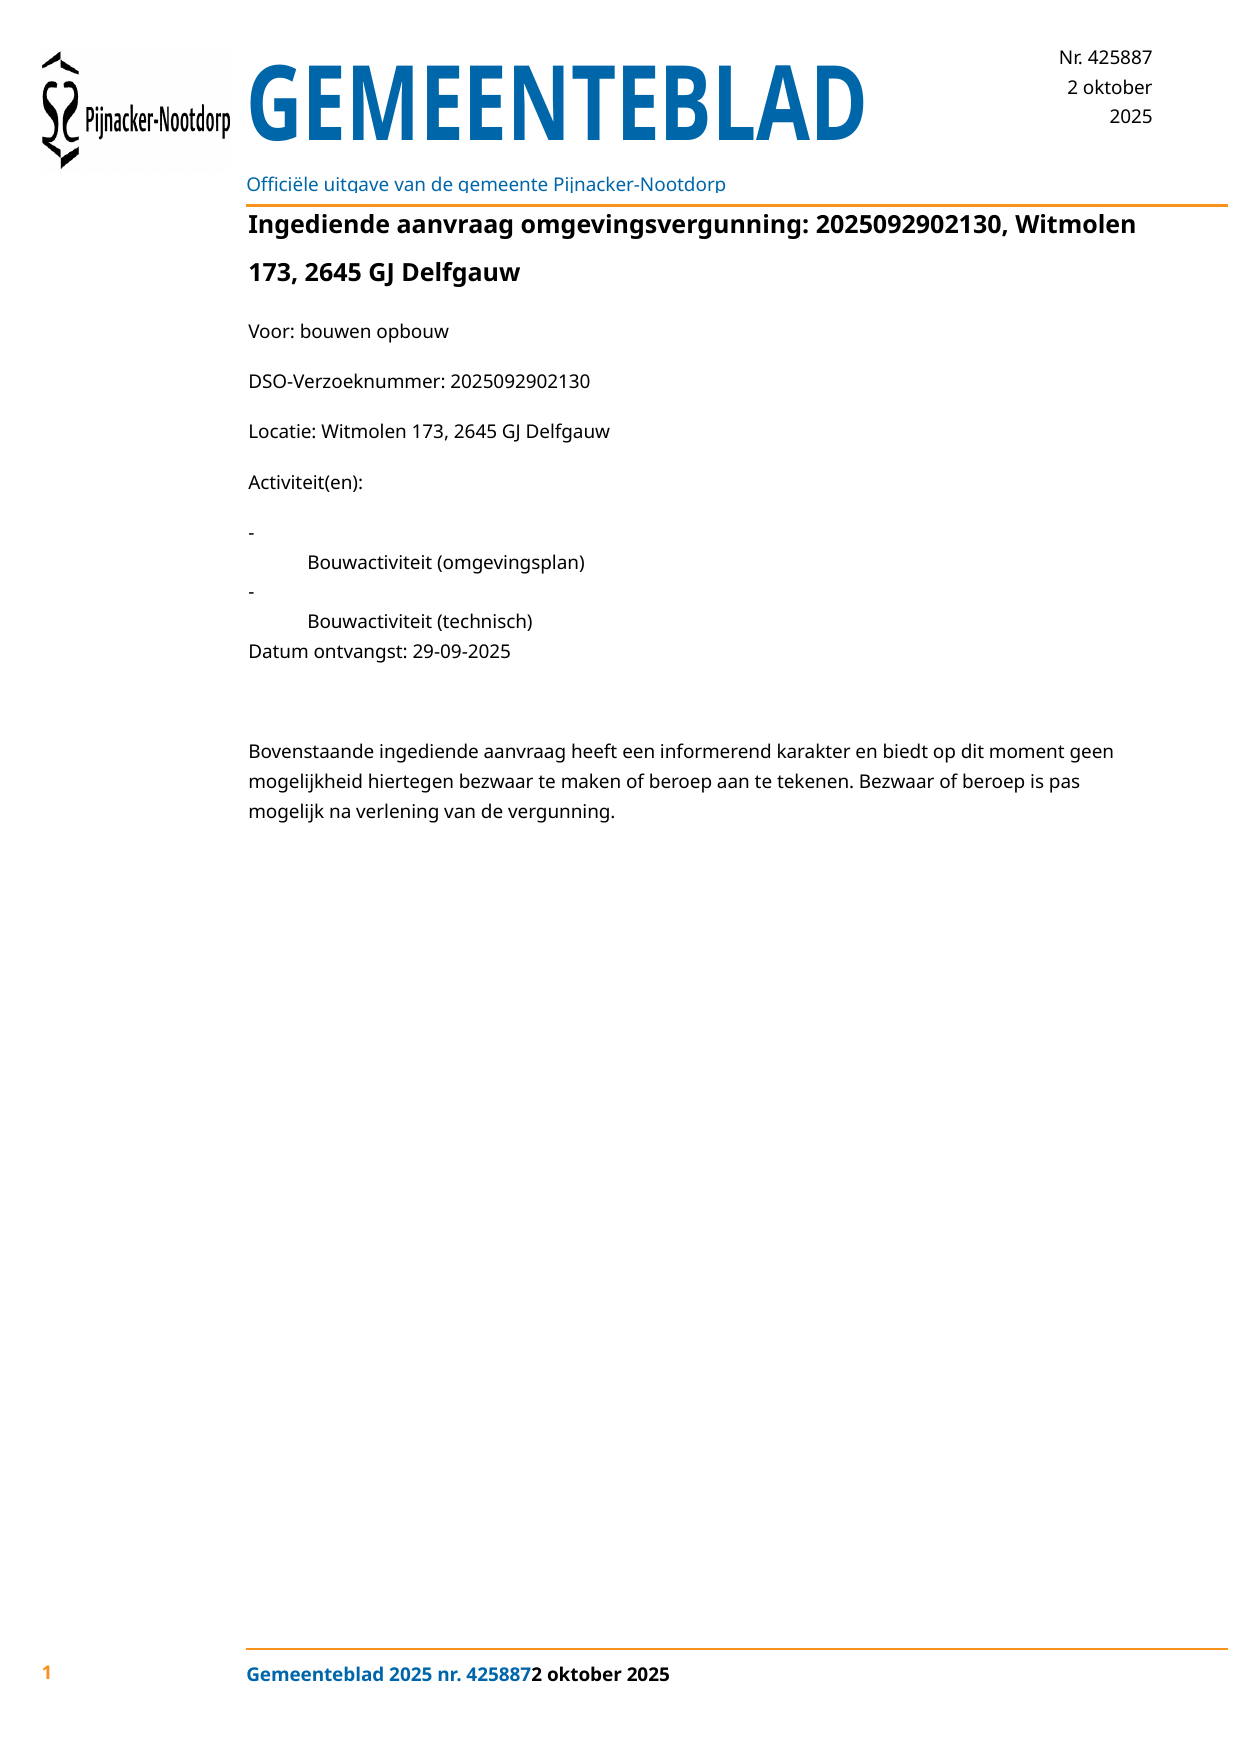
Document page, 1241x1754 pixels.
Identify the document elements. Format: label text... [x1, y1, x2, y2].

text Datum ontvangst: 29-09-2025 [248, 638, 1152, 664]
picture [41, 47, 231, 172]
text DSO-Verzoeknummer: 2025092902130 [248, 368, 1152, 394]
text Bovenstaande ingediende aanvraag heeft een informerend karakter en biedt op dit moment geen mogelijkheid hiertegen bezwaar te maken of beroep aan te tekenen. Bezwaar of beroep is pas mogelijk na verlening van de vergunning. [248, 739, 1152, 824]
list Bouwactiviteit (omgevingsplan) [248, 549, 1152, 575]
text Voor: bouwen opbouw [248, 318, 1152, 344]
text Activiteit(en): [248, 469, 1152, 495]
list Bouwactiviteit (technisch) [248, 608, 1152, 634]
text Locatie: Witmolen 173, 2645 GJ Delfgauw [248, 419, 1152, 444]
text Ingediende aanvraag omgevingsvergunning: 2025092902130, Witmolen 173, 2645 GJ Delfgauw [248, 207, 1152, 288]
